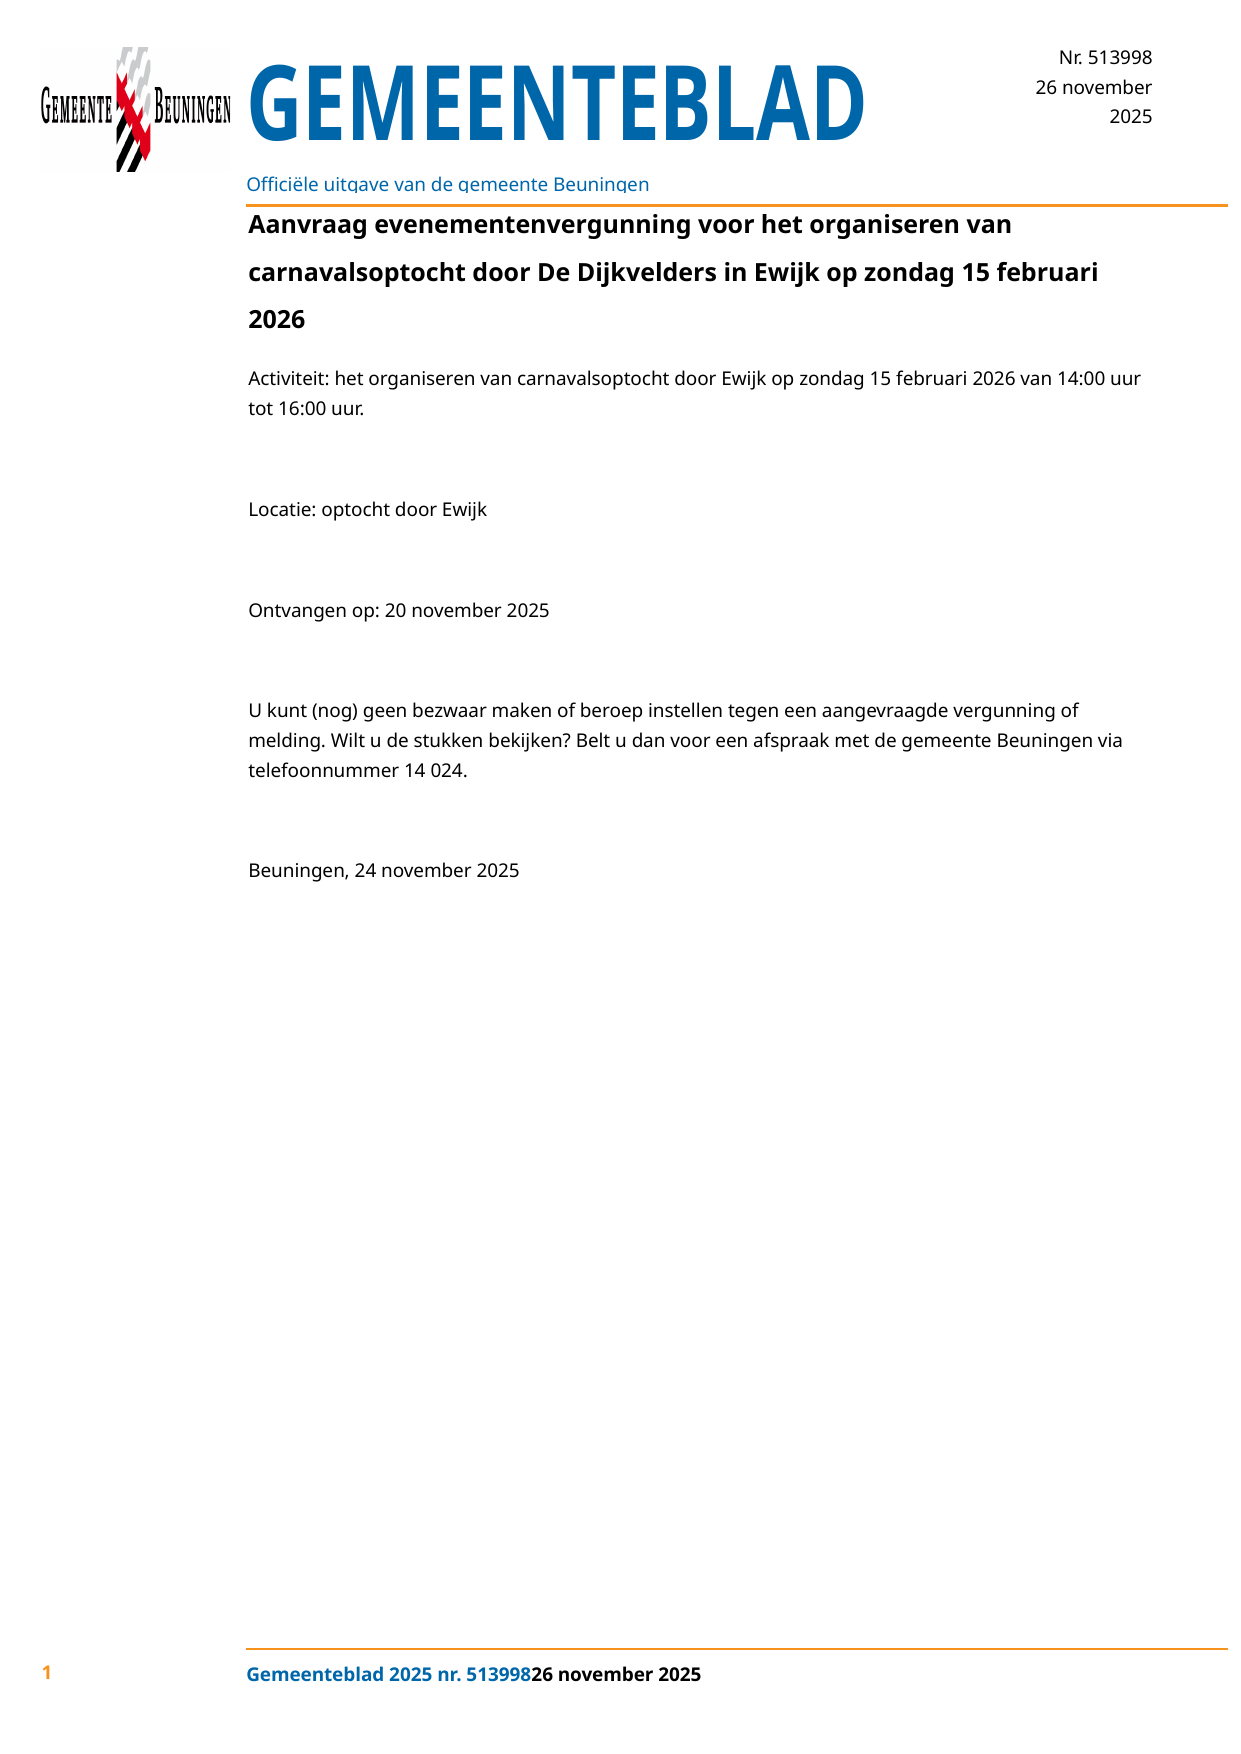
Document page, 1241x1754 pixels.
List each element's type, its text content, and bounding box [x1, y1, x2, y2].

text Locatie: optocht door Ewijk [248, 496, 1152, 522]
text U kunt (nog) geen bezwaar maken of beroep instellen tegen een aangevraagde vergunning of melding. Wilt u de stukken bekijken? Belt u dan voor een afspraak met de gemeente Beuningen via telefoonnummer 14 024. [248, 698, 1152, 782]
text Activiteit: het organiseren van carnavalsoptocht door Ewijk op zondag 15 februari 2026 van 14:00 uur tot 16:00 uur. [248, 366, 1152, 421]
text Beuningen, 24 november 2025 [248, 858, 1152, 883]
text Aanvraag evenementenvergunning voor het organiseren van carnavalsoptocht door De Dijkvelders in Ewijk op zondag 15 februari 2026 [248, 207, 1152, 336]
text Ontvangen op: 20 november 2025 [248, 597, 1152, 622]
picture [41, 47, 231, 172]
